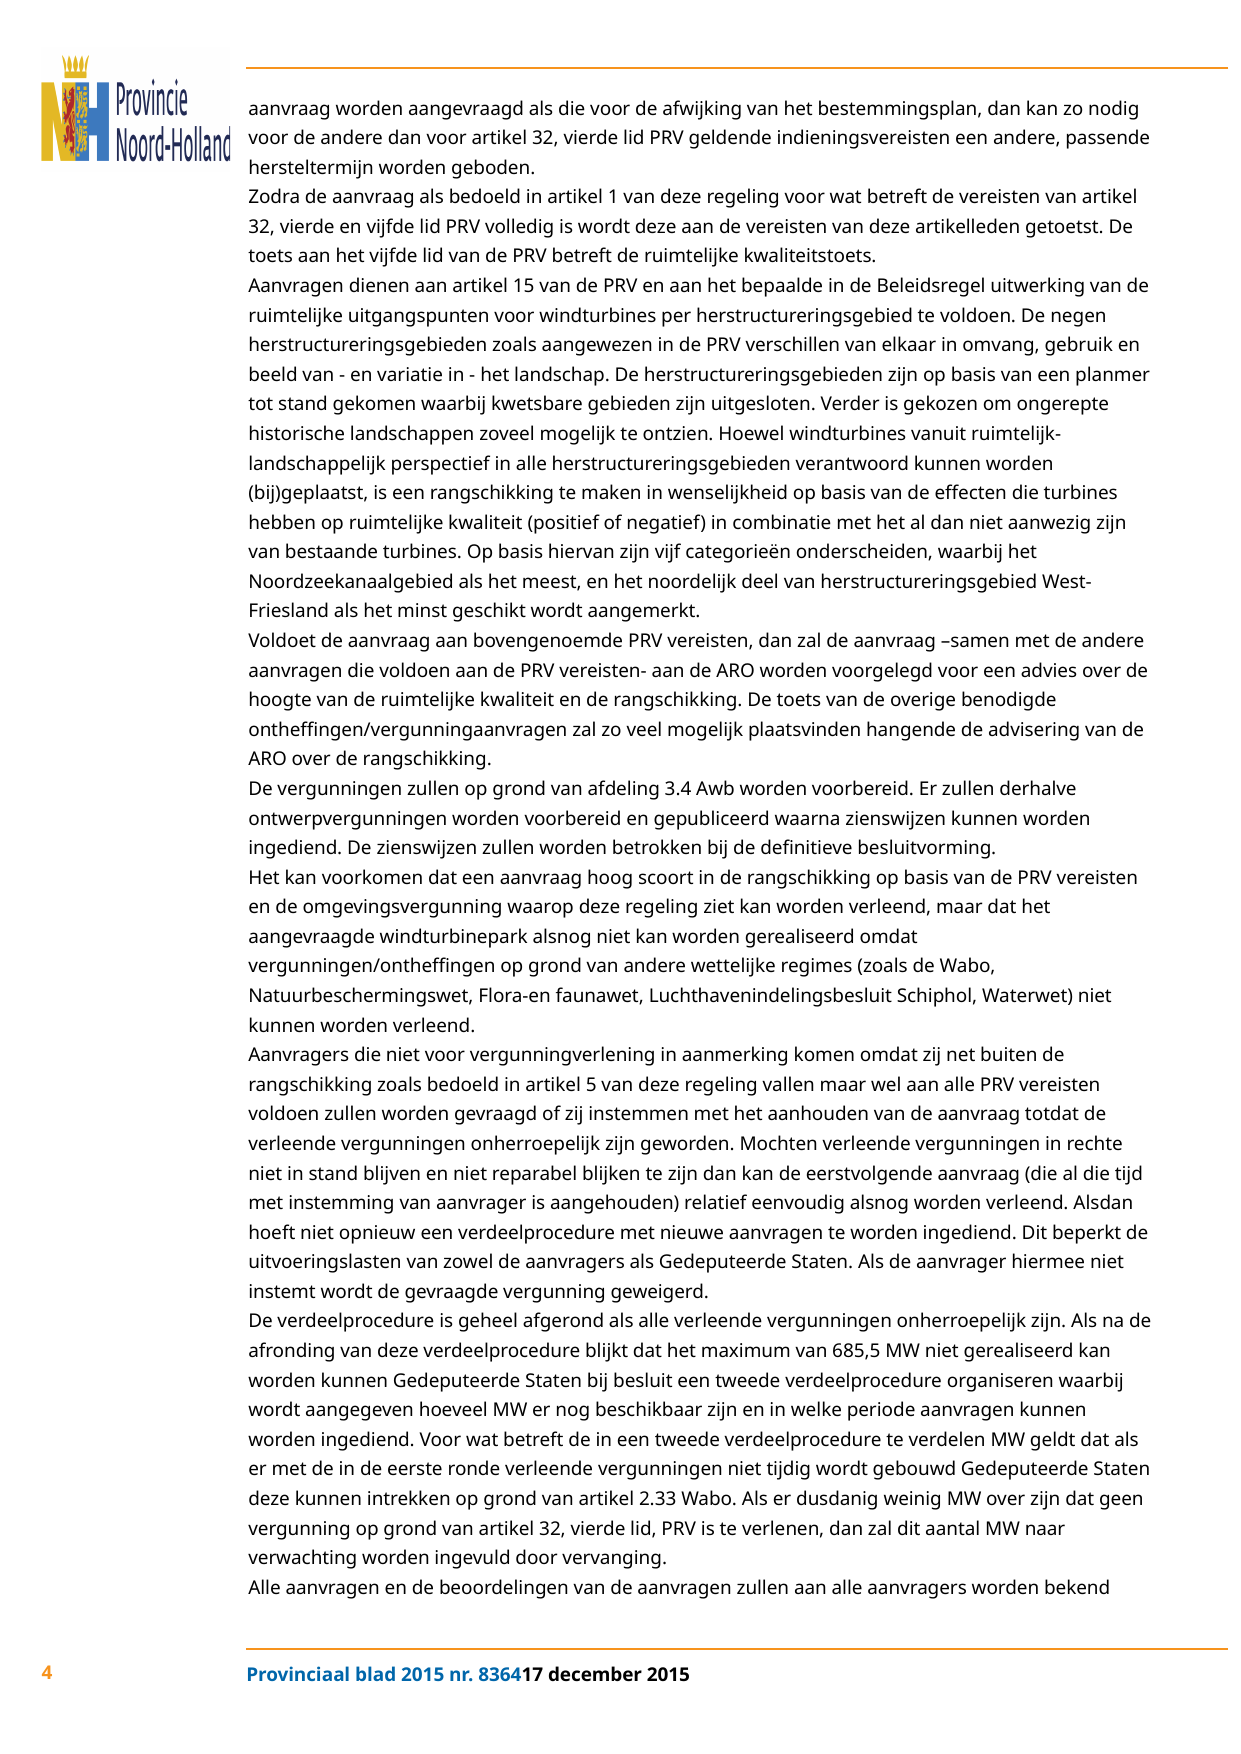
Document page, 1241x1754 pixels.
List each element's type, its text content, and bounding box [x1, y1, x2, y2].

text Aanvragers die niet voor vergunningverlening in aanmerking komen omdat zij net buiten de rangschikking zoals bedoeld in artikel 5 van deze regeling vallen maar wel aan alle PRV vereisten voldoen zullen worden gevraagd of zij instemmen met het aanhouden van de aanvraag totdat de verleende vergunningen onherroepelijk zijn geworden. Mochten verleende vergunningen in rechte niet in stand blijven en niet reparabel blijken te zijn dan kan de eerstvolgende aanvraag (die al die tijd met instemming van aanvrager is aangehouden) relatief eenvoudig alsnog worden verleend. Alsdan hoeft niet opnieuw een verdeelprocedure met nieuwe aanvragen te worden ingediend. Dit beperkt de uitvoeringslasten van zowel de aanvragers als Gedeputeerde Staten. Als de aanvrager hiermee niet instemt wordt de gevraagde vergunning geweigerd. [248, 1041, 1152, 1304]
picture [41, 47, 231, 172]
text Voldoet de aanvraag aan bovengenoemde PRV vereisten, dan zal de aanvraag –samen met de andere aanvragen die voldoen aan de PRV vereisten- aan de ARO worden voorgelegd voor een advies over de hoogte van de ruimtelijke kwaliteit en de rangschikking. De toets van de overige benodigde ontheffingen/vergunningaanvragen zal zo veel mogelijk plaatsvinden hangende de advisering van de ARO over de rangschikking. [248, 627, 1152, 771]
text Zodra de aanvraag als bedoeld in artikel 1 van deze regeling voor wat betreft de vereisten van artikel 32, vierde en vijfde lid PRV volledig is wordt deze aan de vereisten van deze artikelleden getoetst. De toets aan het vijfde lid van de PRV betreft de ruimtelijke kwaliteitstoets. [248, 183, 1152, 268]
text De verdeelprocedure is geheel afgerond als alle verleende vergunningen onherroepelijk zijn. Als na de afronding van deze verdeelprocedure blijkt dat het maximum van 685,5 MW niet gerealiseerd kan worden kunnen Gedeputeerde Staten bij besluit een tweede verdeelprocedure organiseren waarbij wordt aangegeven hoeveel MW er nog beschikbaar zijn en in welke periode aanvragen kunnen worden ingediend. Voor wat betreft de in een tweede verdeelprocedure te verdelen MW geldt dat als er met de in de eerste ronde verleende vergunningen niet tijdig wordt gebouwd Gedeputeerde Staten deze kunnen intrekken op grond van artikel 2.33 Wabo. Als er dusdanig weinig MW over zijn dat geen vergunning op grond van artikel 32, vierde lid, PRV is te verlenen, dan zal dit aantal MW naar verwachting worden ingevuld door vervanging. [248, 1308, 1152, 1570]
text Aanvragen dienen aan artikel 15 van de PRV en aan het bepaalde in de Beleidsregel uitwerking van de ruimtelijke uitgangspunten voor windturbines per herstructureringsgebied te voldoen. De negen herstructureringsgebieden zoals aangewezen in de PRV verschillen van elkaar in omvang, gebruik en beeld van - en variatie in - het landschap. De herstructureringsgebieden zijn op basis van een planmer tot stand gekomen waarbij kwetsbare gebieden zijn uitgesloten. Verder is gekozen om ongerepte historische landschappen zoveel mogelijk te ontzien. Hoewel windturbines vanuit ruimtelijk-landschappelijk perspectief in alle herstructureringsgebieden verantwoord kunnen worden (bij)geplaatst, is een rangschikking te maken in wenselijkheid op basis van de effecten die turbines hebben op ruimtelijke kwaliteit (positief of negatief) in combinatie met het al dan niet aanwezig zijn van bestaande turbines. Op basis hiervan zijn vijf categorieën onderscheiden, waarbij het Noordzeekanaalgebied als het meest, en het noordelijk deel van herstructureringsgebied West-Friesland als het minst geschikt wordt aangemerkt. [248, 272, 1152, 623]
text Het kan voorkomen dat een aanvraag hoog scoort in de rangschikking op basis van de PRV vereisten en de omgevingsvergunning waarop deze regeling ziet kan worden verleend, maar dat het aangevraagde windturbinepark alsnog niet kan worden gerealiseerd omdat vergunningen/ontheffingen op grond van andere wettelijke regimes (zoals de Wabo, Natuurbeschermingswet, Flora-en faunawet, Luchthavenindelingsbesluit Schiphol, Waterwet) niet kunnen worden verleend. [248, 864, 1152, 1038]
text De vergunningen zullen op grond van afdeling 3.4 Awb worden voorbereid. Er zullen derhalve ontwerpvergunningen worden voorbereid en gepubliceerd waarna zienswijzen kunnen worden ingediend. De zienswijzen zullen worden betrokken bij de definitieve besluitvorming. [248, 775, 1152, 860]
text Alle aanvragen en de beoordelingen van de aanvragen zullen aan alle aanvragers worden bekend [248, 1574, 1152, 1600]
text aanvraag worden aangevraagd als die voor de afwijking van het bestemmingsplan, dan kan zo nodig voor de andere dan voor artikel 32, vierde lid PRV geldende indieningsvereisten een andere, passende hersteltermijn worden geboden. [248, 95, 1152, 180]
